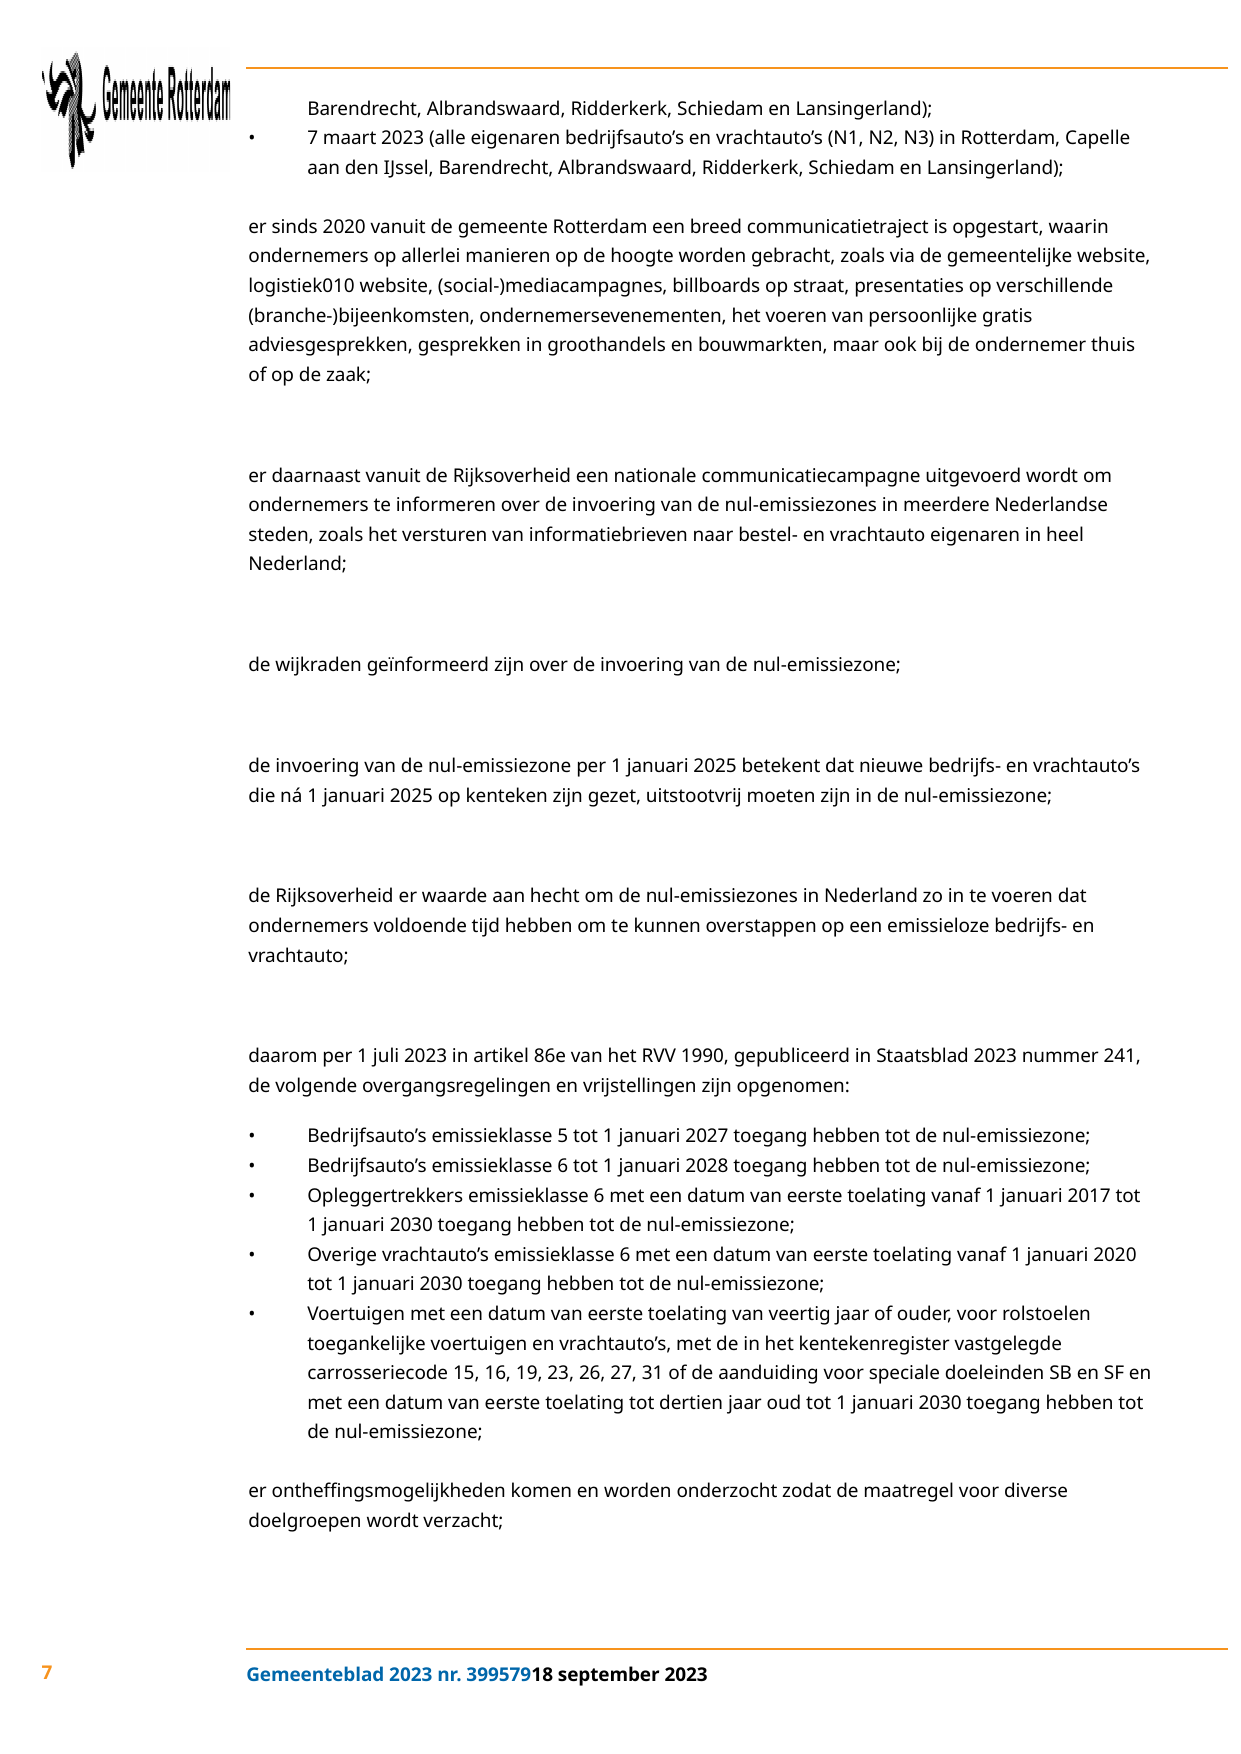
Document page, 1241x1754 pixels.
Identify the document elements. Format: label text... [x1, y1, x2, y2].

list Bedrijfsauto’s emissieklasse 6 tot 1 januari 2028 toegang hebben tot de nul-emissiezone; [248, 1152, 1152, 1178]
text de wijkraden geïnformeerd zijn over de invoering van de nul-emissiezone; [248, 651, 1152, 677]
text er daarnaast vanuit de Rijksoverheid een nationale communicatiecampagne uitgevoerd wordt om ondernemers te informeren over de invoering van de nul-emissiezones in meerdere Nederlandse steden, zoals het versturen van informatiebrieven naar bestel- en vrachtauto eigenaren in heel Nederland; [248, 462, 1152, 576]
list Overige vrachtauto’s emissieklasse 6 met een datum van eerste toelating vanaf 1 januari 2020 tot 1 januari 2030 toegang hebben tot de nul-emissiezone; [248, 1241, 1152, 1296]
picture [41, 47, 231, 172]
list Bedrijfsauto’s emissieklasse 5 tot 1 januari 2027 toegang hebben tot de nul-emissiezone; [248, 1123, 1152, 1148]
text de invoering van de nul-emissiezone per 1 januari 2025 betekent dat nieuwe bedrijfs- en vrachtauto’s die ná 1 januari 2025 op kenteken zijn gezet, uitstootvrij moeten zijn in de nul-emissiezone; [248, 752, 1152, 808]
text er ontheffingsmogelijkheden komen en worden onderzocht zodat de maatregel voor diverse doelgroepen wordt verzacht; [248, 1478, 1152, 1533]
text de Rijksoverheid er waarde aan hecht om de nul-emissiezones in Nederland zo in te voeren dat ondernemers voldoende tijd hebben om te kunnen overstappen op een emissieloze bedrijfs- en vrachtauto; [248, 883, 1152, 968]
text daarom per 1 juli 2023 in artikel 86e van het RVV 1990, gepubliceerd in Staatsblad 2023 nummer 241, de volgende overgangsregelingen en vrijstellingen zijn opgenomen: [248, 1043, 1152, 1098]
list Opleggertrekkers emissieklasse 6 met een datum van eerste toelating vanaf 1 januari 2017 tot 1 januari 2030 toegang hebben tot de nul-emissiezone; [248, 1182, 1152, 1237]
list Barendrecht, Albrandswaard, Ridderkerk, Schiedam en Lansingerland); [248, 95, 1152, 121]
list 7 maart 2023 (alle eigenaren bedrijfsauto’s en vrachtauto’s (N1, N2, N3) in Rotterdam, Capelle aan den IJssel, Barendrecht, Albrandswaard, Ridderkerk, Schiedam en Lansingerland); [248, 124, 1152, 180]
text er sinds 2020 vanuit de gemeente Rotterdam een breed communicatietraject is opgestart, waarin ondernemers op allerlei manieren op de hoogte worden gebracht, zoals via de gemeentelijke website, logistiek010 website, (social-)mediacampagnes, billboards op straat, presentaties op verschillende (branche-)bijeenkomsten, ondernemersevenementen, het voeren van persoonlijke gratis adviesgesprekken, gesprekken in groothandels en bouwmarkten, maar ook bij de ondernemer thuis of op de zaak; [248, 213, 1152, 387]
list Voertuigen met een datum van eerste toelating van veertig jaar of ouder, voor rolstoelen toegankelijke voertuigen en vrachtauto’s, met de in het kentekenregister vastgelegde carrosseriecode 15, 16, 19, 23, 26, 27, 31 of de aanduiding voor speciale doeleinden SB en SF en met een datum van eerste toelating tot dertien jaar oud tot 1 januari 2030 toegang hebben tot de nul-emissiezone; [248, 1300, 1152, 1444]
